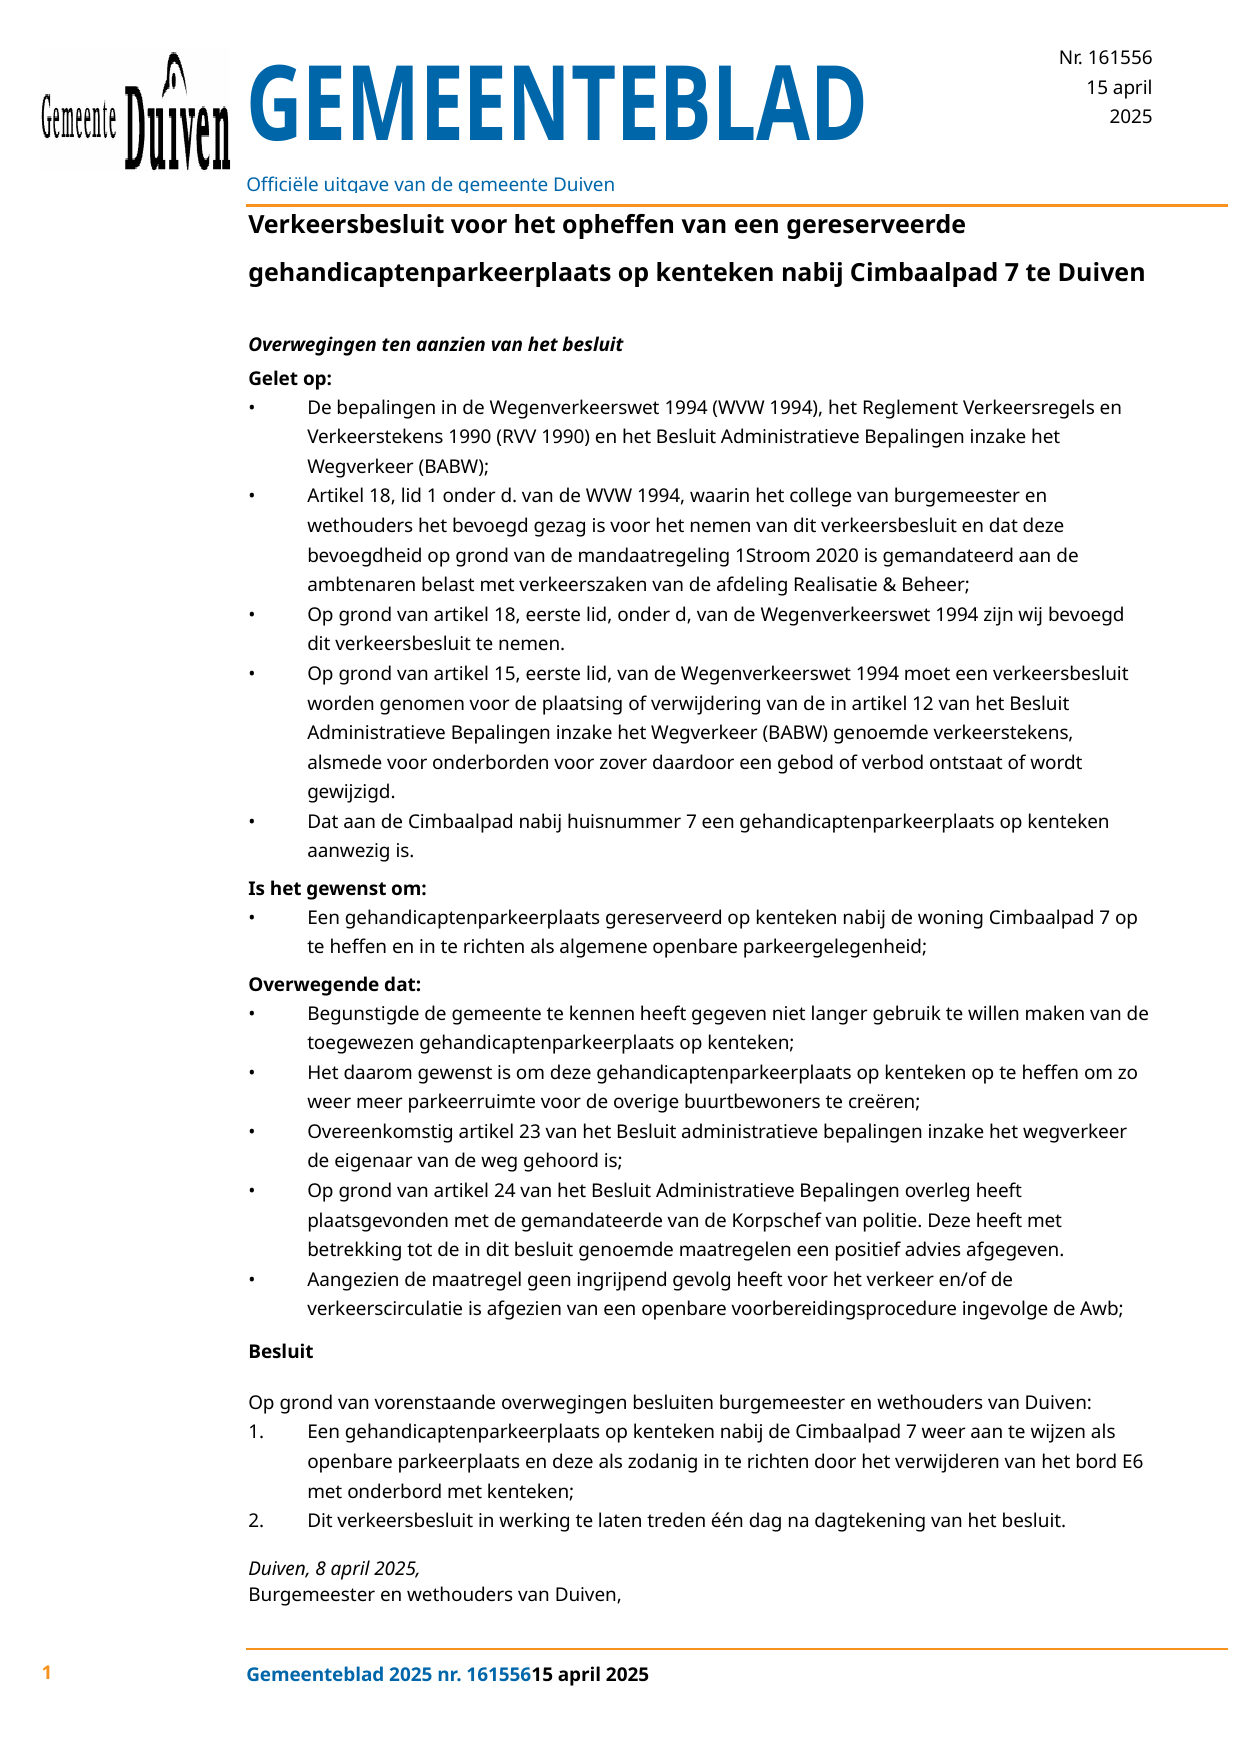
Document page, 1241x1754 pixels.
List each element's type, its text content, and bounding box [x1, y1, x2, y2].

text Overwegende dat: [248, 971, 1152, 997]
list Op grond van artikel 15, eerste lid, van de Wegenverkeerswet 1994 moet een verkeersbesluit worden genomen voor de plaatsing of verwijdering van de in artikel 12 van het Besluit Administratieve Bepalingen inzake het Wegverkeer (BABW) genoemde verkeerstekens, alsmede voor onderborden voor zover daardoor een gebod of verbod ontstaat of wordt gewijzigd. [248, 660, 1152, 804]
text Duiven, 8 april 2025, [248, 1555, 1152, 1581]
list Een gehandicaptenparkeerplaats op kenteken nabij de Cimbaalpad 7 weer aan te wijzen als openbare parkeerplaats en deze als zodanig in te richten door het verwijderen van het bord E6 met onderbord met kenteken; [248, 1419, 1152, 1504]
text Op grond van vorenstaande overwegingen besluiten burgemeester en wethouders van Duiven: [248, 1389, 1152, 1415]
list Op grond van artikel 18, eerste lid, onder d, van de Wegenverkeerswet 1994 zijn wij bevoegd dit verkeersbesluit te nemen. [248, 601, 1152, 656]
list Het daarom gewenst is om deze gehandicaptenparkeerplaats op kenteken op te heffen om zo weer meer parkeerruimte voor de overige buurtbewoners te creëren; [248, 1059, 1152, 1114]
list Dat aan de Cimbaalpad nabij huisnummer 7 een gehandicaptenparkeerplaats op kenteken aanwezig is. [248, 808, 1152, 863]
text Gelet op: [248, 366, 1152, 391]
text Verkeersbesluit voor het opheffen van een gereserveerde gehandicaptenparkeerplaats op kenteken nabij Cimbaalpad 7 te Duiven [248, 207, 1152, 288]
text Burgemeester en wethouders van Duiven, [248, 1581, 1152, 1607]
list Begunstigde de gemeente te kennen heeft gegeven niet langer gebruik te willen maken van de toegewezen gehandicaptenparkeerplaats op kenteken; [248, 1000, 1152, 1055]
text Is het gewenst om: [248, 876, 1152, 901]
picture [41, 47, 231, 172]
list Artikel 18, lid 1 onder d. van de WVW 1994, waarin het college van burgemeester en wethouders het bevoegd gezag is voor het nemen van dit verkeersbesluit en dat deze bevoegdheid op grond van de mandaatregeling 1Stroom 2020 is gemandateerd aan de ambtenaren belast met verkeerszaken van de afdeling Realisatie & Beheer; [248, 483, 1152, 597]
text Besluit [248, 1339, 1152, 1364]
list Dit verkeersbesluit in werking te laten treden één dag na dagtekening van het besluit. [248, 1507, 1152, 1533]
list Aangezien de maatregel geen ingrijpend gevolg heeft voor het verkeer en/of de verkeerscirculatie is afgezien van een openbare voorbereidingsprocedure ingevolge de Awb; [248, 1266, 1152, 1321]
list De bepalingen in de Wegenverkeerswet 1994 (WVW 1994), het Reglement Verkeersregels en Verkeerstekens 1990 (RVV 1990) en het Besluit Administratieve Bepalingen inzake het Wegverkeer (BABW); [248, 394, 1152, 479]
text Overwegingen ten aanzien van het besluit [248, 331, 1152, 357]
list Een gehandicaptenparkeerplaats gereserveerd op kenteken nabij de woning Cimbaalpad 7 op te heffen en in te richten als algemene openbare parkeergelegenheid; [248, 904, 1152, 959]
list Overeenkomstig artikel 23 van het Besluit administratieve bepalingen inzake het wegverkeer de eigenaar van de weg gehoord is; [248, 1118, 1152, 1173]
list Op grond van artikel 24 van het Besluit Administratieve Bepalingen overleg heeft plaatsgevonden met de gemandateerde van de Korpschef van politie. Deze heeft met betrekking tot de in dit besluit genoemde maatregelen een positief advies afgegeven. [248, 1177, 1152, 1262]
